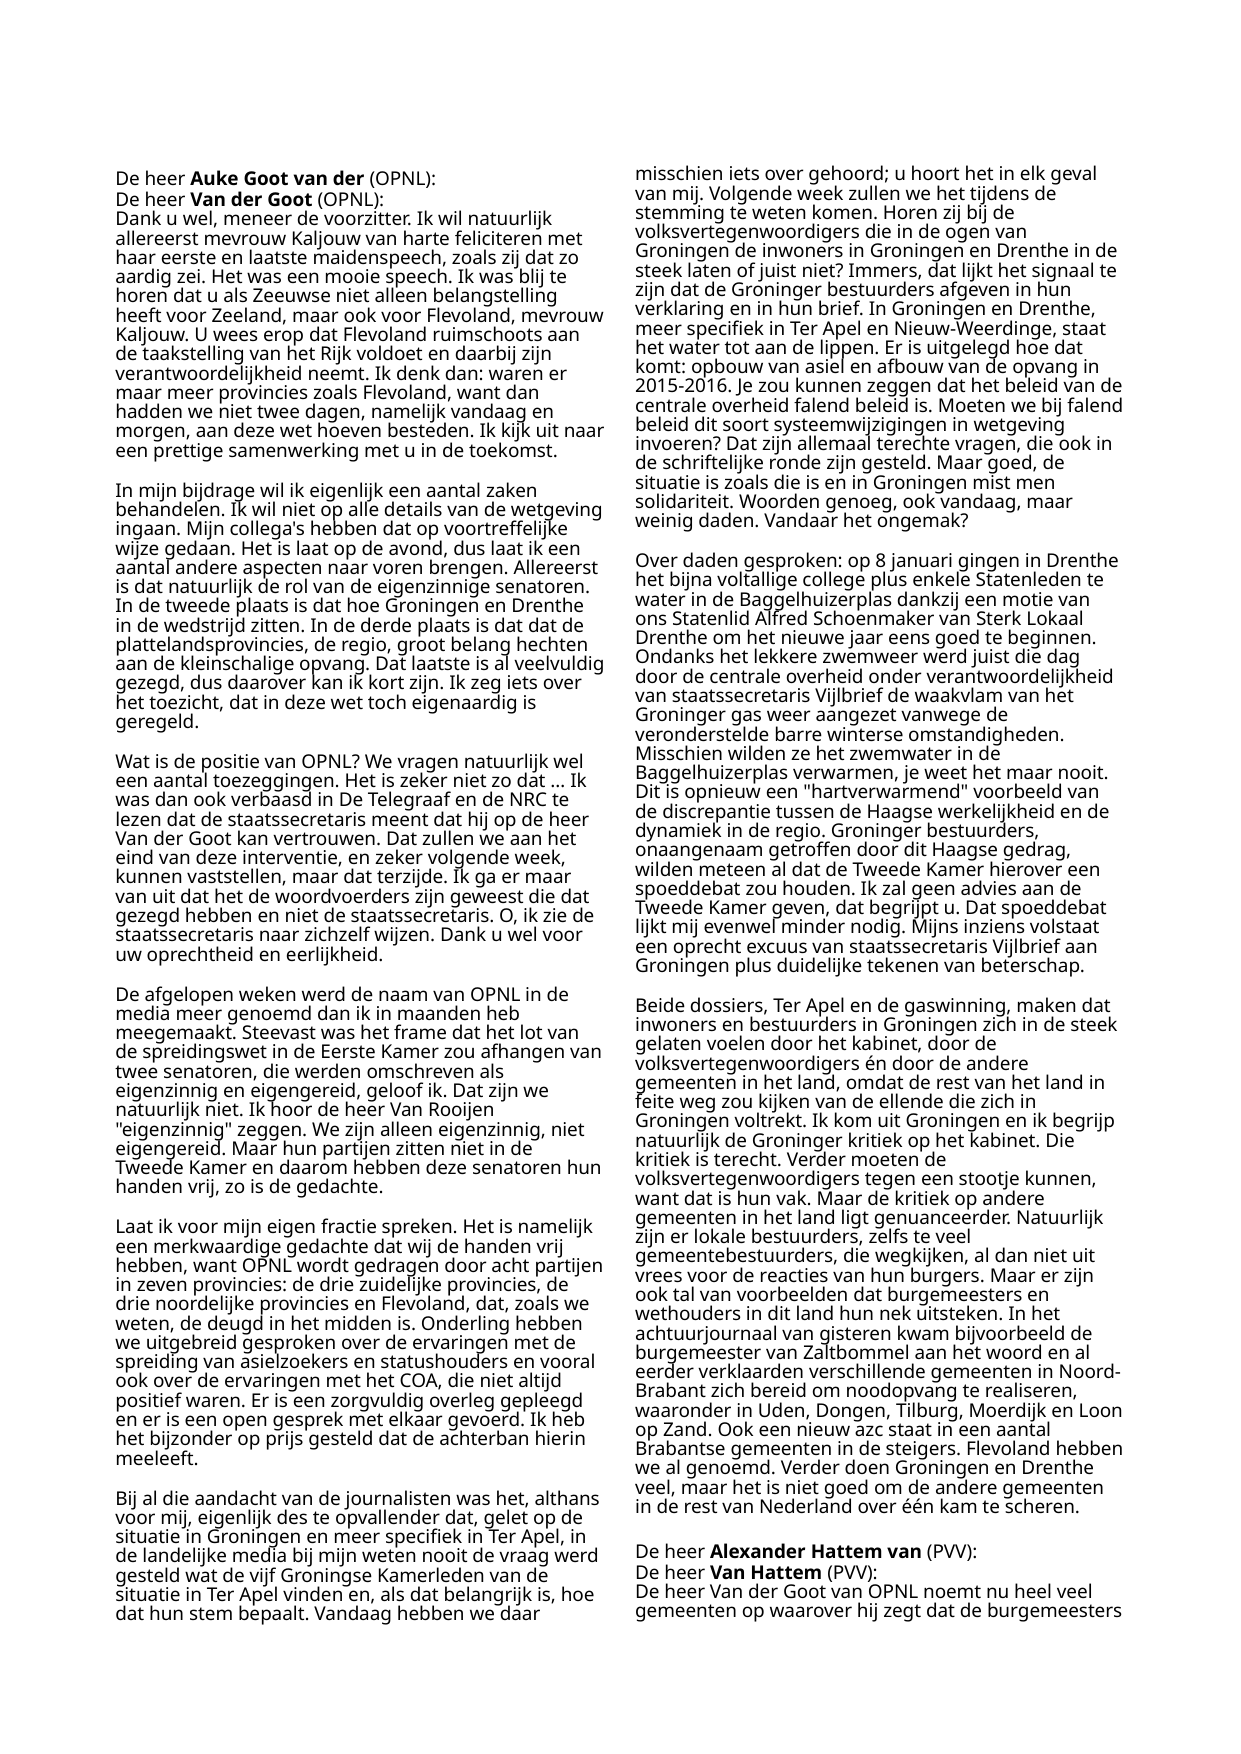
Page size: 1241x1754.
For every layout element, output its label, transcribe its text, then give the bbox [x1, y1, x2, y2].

text Dank u wel, meneer de voorzitter. Ik wil natuurlijk allereerst mevrouw Kaljouw van harte feliciteren met haar eerste en laatste maidenspeech, zoals zij dat zo aardig zei. Het was een mooie speech. Ik was blij te horen dat u als Zeeuwse niet alleen belangstelling heeft voor Zeeland, maar ook voor Flevoland, mevrouw Kaljouw. U wees erop dat Flevoland ruimschoots aan de taakstelling van het Rijk voldoet en daarbij zijn verantwoordelijkheid neemt. Ik denk dan: waren er maar meer provincies zoals Flevoland, want dan hadden we niet twee dagen, namelijk vandaag en morgen, aan deze wet hoeven besteden. Ik kijk uit naar een prettige samenwerking met u in de toekomst. [115, 210, 605, 461]
text Over daden gesproken: op 8 januari gingen in Drenthe het bijna voltallige college plus enkele Statenleden te water in de Baggelhuizerplas dankzij een motie van ons Statenlid Alfred Schoenmaker van Sterk Lokaal Drenthe om het nieuwe jaar eens goed te beginnen. Ondanks het lekkere zwemweer werd juist die dag door de centrale overheid onder verantwoordelijkheid van staatssecretaris Vijlbrief de waakvlam van het Groninger gas weer aangezet vanwege de veronderstelde barre winterse omstandigheden. Misschien wilden ze het zwemwater in de Baggelhuizerplas verwarmen, je weet het maar nooit. Dit is opnieuw een "hartverwarmend" voorbeeld van de discrepantie tussen de Haagse werkelijkheid en de dynamiek in de regio. Groninger bestuurders, onaangenaam getroffen door dit Haagse gedrag, wilden meteen al dat de Tweede Kamer hierover een spoeddebat zou houden. Ik zal geen advies aan de Tweede Kamer geven, dat begrijpt u. Dat spoeddebat lijkt mij evenwel minder nodig. Mijns inziens volstaat een oprecht excuus van staatssecretaris Vijlbrief aan Groningen plus duidelijke tekenen van beterschap. [635, 552, 1125, 976]
text Wat is de positie van OPNL? We vragen natuurlijk wel een aantal toezeggingen. Het is zeker niet zo dat … Ik was dan ook verbaasd in De Telegraaf en de NRC te lezen dat de staatssecretaris meent dat hij op de heer Van der Goot kan vertrouwen. Dat zullen we aan het eind van deze interventie, en zeker volgende week, kunnen vaststellen, maar dat terzijde. Ik ga er maar van uit dat het de woordvoerders zijn geweest die dat gezegd hebben en niet de staatssecretaris. O, ik zie de staatssecretaris naar zichzelf wijzen. Dank u wel voor uw oprechtheid en eerlijkheid. [115, 753, 605, 965]
text De heer Alexander Hattem van (PVV): [635, 1538, 1125, 1564]
text De heer Van der Goot van OPNL noemt nu heel veel gemeenten op waarover hij zegt dat de burgemeesters [635, 1583, 1125, 1622]
text Laat ik voor mijn eigen fractie spreken. Het is namelijk een merkwaardige gedachte dat wij de handen vrij hebben, want OPNL wordt gedragen door acht partijen in zeven provincies: de drie zuidelijke provincies, de drie noordelijke provincies en Flevoland, dat, zoals we weten, de deugd in het midden is. Onderling hebben we uitgebreid gesproken over de ervaringen met de spreiding van asielzoekers en statushouders en vooral ook over de ervaringen met het COA, die niet altijd positief waren. Er is een zorgvuldig overleg gepleegd en er is een open gesprek met elkaar gevoerd. Ik heb het bijzonder op prijs gesteld dat de achterban hierin meeleeft. [115, 1218, 605, 1469]
text Beide dossiers, Ter Apel en de gaswinning, maken dat inwoners en bestuurders in Groningen zich in de steek gelaten voelen door het kabinet, door de volksvertegenwoordigers én door de andere gemeenten in het land, omdat de rest van het land in feite weg zou kijken van de ellende die zich in Groningen voltrekt. Ik kom uit Groningen en ik begrijp natuurlijk de Groninger kritiek op het kabinet. Die kritiek is terecht. Verder moeten de volksvertegenwoordigers tegen een stootje kunnen, want dat is hun vak. Maar de kritiek op andere gemeenten in het land ligt genuanceerder. Natuurlijk zijn er lokale bestuurders, zelfs te veel gemeentebestuurders, die wegkijken, al dan niet uit vrees voor de reacties van hun burgers. Maar er zijn ook tal van voorbeelden dat burgemeesters en wethouders in dit land hun nek uitsteken. In het achtuurjournaal van gisteren kwam bijvoorbeeld de burgemeester van Zaltbommel aan het woord en al eerder verklaarden verschillende gemeenten in Noord-Brabant zich bereid om noodopvang te realiseren, waaronder in Uden, Dongen, Tilburg, Moerdijk en Loon op Zand. Ook een nieuw azc staat in een aantal Brabantse gemeenten in de steigers. Flevoland hebben we al genoemd. Verder doen Groningen en Drenthe veel, maar het is niet goed om de andere gemeenten in de rest van Nederland over één kam te scheren. [635, 997, 1125, 1517]
text In mijn bijdrage wil ik eigenlijk een aantal zaken behandelen. Ik wil niet op alle details van de wetgeving ingaan. Mijn collega's hebben dat op voortreffelijke wijze gedaan. Het is laat op de avond, dus laat ik een aantal andere aspecten naar voren brengen. Allereerst is dat natuurlijk de rol van de eigenzinnige senatoren. In de tweede plaats is dat hoe Groningen en Drenthe in de wedstrijd zitten. In de derde plaats is dat dat de plattelandsprovincies, de regio, groot belang hechten aan de kleinschalige opvang. Dat laatste is al veelvuldig gezegd, dus daarover kan ik kort zijn. Ik zeg iets over het toezicht, dat in deze wet toch eigenaardig is geregeld. [115, 482, 605, 732]
text De heer Van Hattem (PVV): [635, 1564, 1125, 1583]
text De heer Auke Goot van der (OPNL): [115, 165, 605, 191]
text De heer Van der Goot (OPNL): [115, 191, 605, 210]
text De afgelopen weken werd de naam van OPNL in de media meer genoemd dan ik in maanden heb meegemaakt. Steevast was het frame dat het lot van de spreidingswet in de Eerste Kamer zou afhangen van twee senatoren, die werden omschreven als eigenzinnig en eigengereid, geloof ik. Dat zijn we natuurlijk niet. Ik hoor de heer Van Rooijen "eigenzinnig" zeggen. We zijn alleen eigenzinnig, niet eigengereid. Maar hun partijen zitten niet in de Tweede Kamer en daarom hebben deze senatoren hun handen vrij, zo is de gedachte. [115, 986, 605, 1198]
text Bij al die aandacht van de journalisten was het, althans voor mij, eigenlijk des te opvallender dat, gelet op de situatie in Groningen en meer specifiek in Ter Apel, in de landelijke media bij mijn weten nooit de vraag werd gesteld wat de vijf Groningse Kamerleden van de situatie in Ter Apel vinden en, als dat belangrijk is, hoe dat hun stem bepaalt. Vandaag hebben we daar [115, 1489, 605, 1624]
text misschien iets over gehoord; u hoort het in elk geval van mij. Volgende week zullen we het tijdens de stemming te weten komen. Horen zij bij de volksvertegenwoordigers die in de ogen van Groningen de inwoners in Groningen en Drenthe in de steek laten of juist niet? Immers, dat lijkt het signaal te zijn dat de Groninger bestuurders afgeven in hun verklaring en in hun brief. In Groningen en Drenthe, meer specifiek in Ter Apel en Nieuw-Weerdinge, staat het water tot aan de lippen. Er is uitgelegd hoe dat komt: opbouw van asiel en afbouw van de opvang in 2015-2016. Je zou kunnen zeggen dat het beleid van de centrale overheid falend beleid is. Moeten we bij falend beleid dit soort systeemwijzigingen in wetgeving invoeren? Dat zijn allemaal terechte vragen, die ook in de schriftelijke ronde zijn gesteld. Maar goed, de situatie is zoals die is en in Groningen mist men solidariteit. Woorden genoeg, ook vandaag, maar weinig daden. Vandaar het ongemak? [635, 165, 1125, 531]
